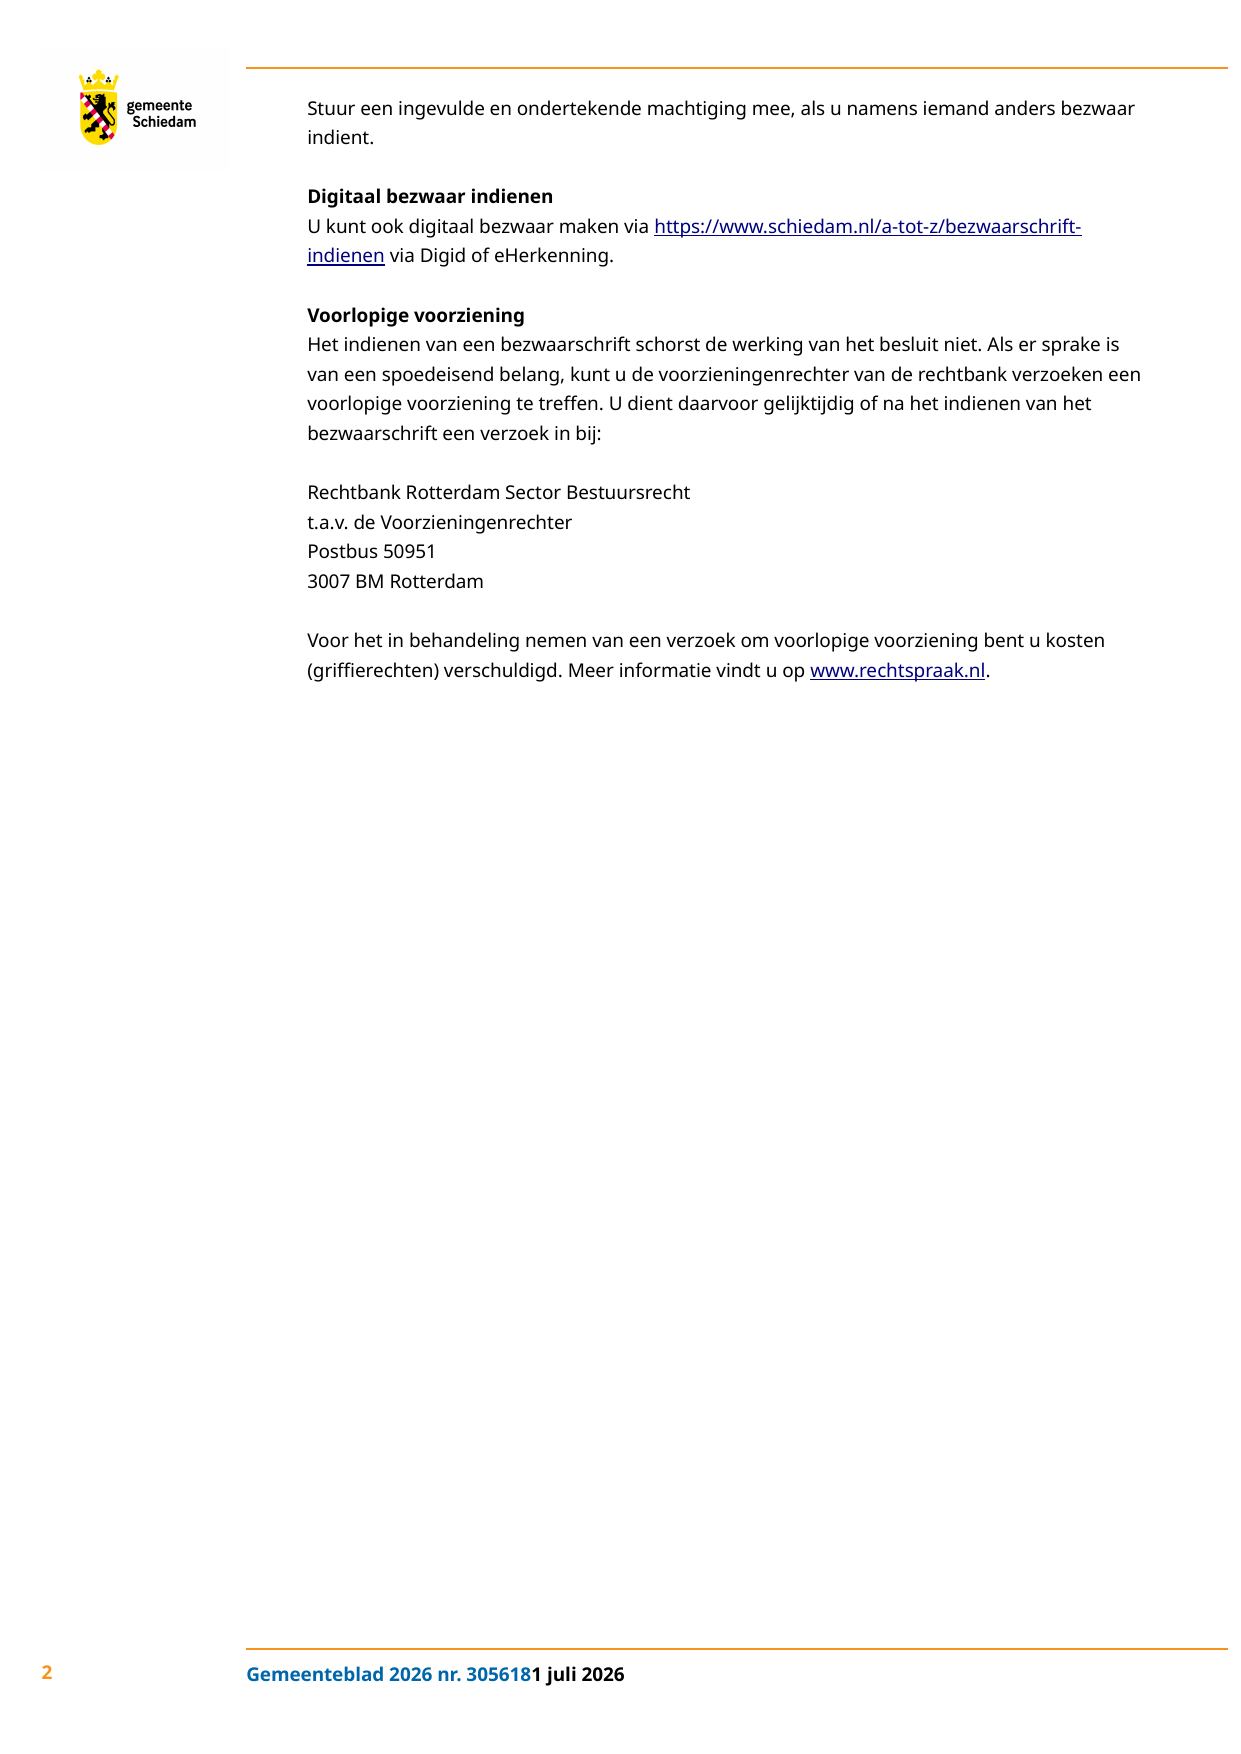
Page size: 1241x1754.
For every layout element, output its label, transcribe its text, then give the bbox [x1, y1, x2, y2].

picture [41, 47, 231, 172]
list Het indienen van een bezwaarschrift schorst de werking van het besluit niet. Als er sprake is van een spoedeisend belang, kunt u de voorzieningenrechter van de rechtbank verzoeken een voorlopige voorziening te treffen. U dient daarvoor gelijktijdig of na het indienen van het bezwaarschrift een verzoek in bij: [248, 331, 1152, 446]
list t.a.v. de Voorzieningenrechter [248, 509, 1152, 535]
list Stuur een ingevulde en ondertekende machtiging mee, als u namens iemand anders bezwaar indient. [248, 95, 1152, 150]
list 3007 BM Rotterdam [248, 568, 1152, 594]
list Digitaal bezwaar indienen [248, 183, 1152, 209]
list U kunt ook digitaal bezwaar maken via https://www.schiedam.nl/a-tot-z/bezwaarschrift-indienen via Digid of eHerkenning. [248, 213, 1152, 268]
list Rechtbank Rotterdam Sector Bestuursrecht [248, 479, 1152, 505]
list Voor het in behandeling nemen van een verzoek om voorlopige voorziening bent u kosten (griffierechten) verschuldigd. Meer informatie vindt u op www.rechtspraak.nl. [248, 627, 1152, 683]
list Voorlopige voorziening [248, 302, 1152, 328]
list Postbus 50951 [248, 538, 1152, 564]
